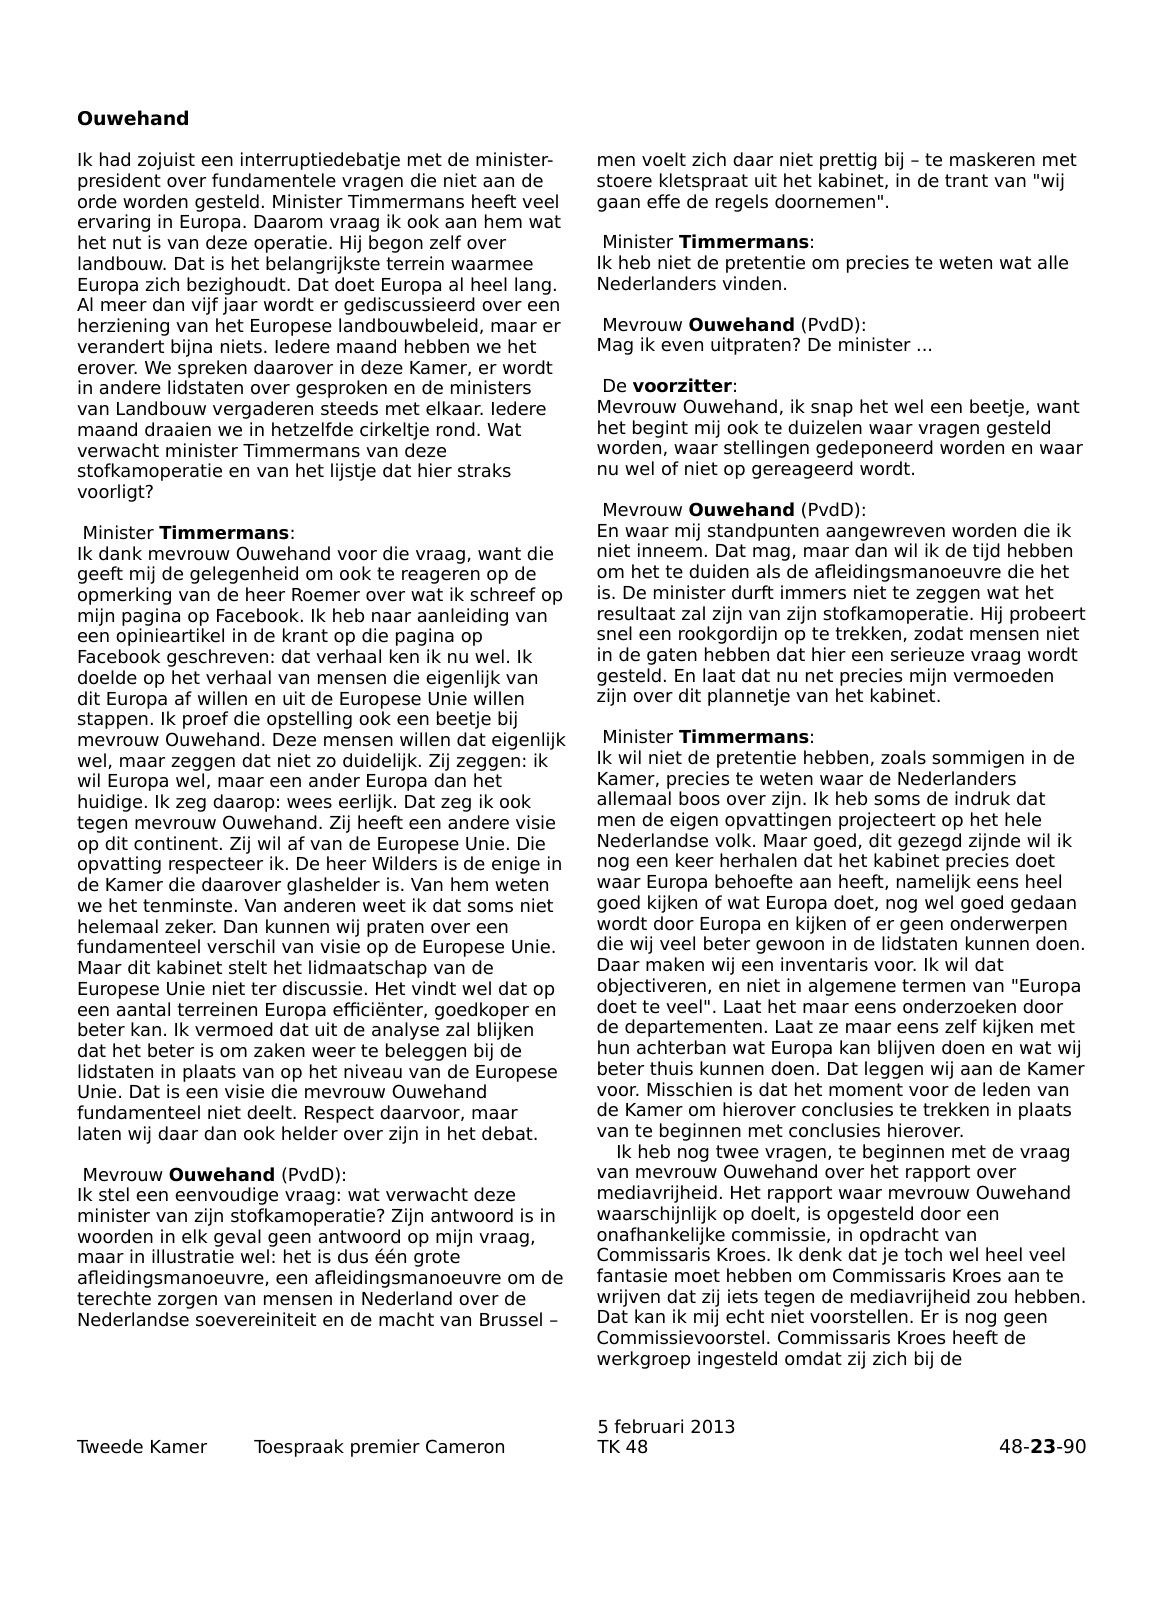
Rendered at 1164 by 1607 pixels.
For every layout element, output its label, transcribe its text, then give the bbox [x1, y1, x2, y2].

text Ik stel een eenvoudige vraag: wat verwacht deze minister van zijn stofkamoperatie? Zijn antwoord is in woorden in elk geval geen antwoord op mijn vraag, maar in illustratie wel: het is dus één grote afleidingsmanoeuvre, een afleidingsmanoeuvre om de terechte zorgen van mensen in Nederland over de Nederlandse soevereiniteit en de macht van Brussel – [77, 1185, 567, 1330]
text Minister Timmermans: [596, 727, 1087, 748]
text Ik heb niet de pretentie om precies te weten wat alle Nederlanders vinden. [596, 253, 1087, 294]
text Ik heb nog twee vragen, te beginnen met de vraag van mevrouw Ouwehand over het rapport over mediavrijheid. Het rapport waar mevrouw Ouwehand waarschijnlijk op doelt, is opgesteld door een onafhankelijke commissie, in opdracht van Commissaris Kroes. Ik denk dat je toch wel heel veel fantasie moet hebben om Commissaris Kroes aan te wrijven dat zij iets tegen de mediavrijheid zou hebben. Dat kan ik mij echt niet voorstellen. Er is nog geen Commissievoorstel. Commissaris Kroes heeft de werkgroep ingesteld omdat zij zich bij de [596, 1142, 1087, 1369]
text Ik dank mevrouw Ouwehand voor die vraag, want die geeft mij de gelegenheid om ook te reageren op de opmerking van de heer Roemer over wat ik schreef op mijn pagina op Facebook. Ik heb naar aanleiding van een opinieartikel in de krant op die pagina op Facebook geschreven: dat verhaal ken ik nu wel. Ik doelde op het verhaal van mensen die eigenlijk van dit Europa af willen en uit de Europese Unie willen stappen. Ik proef die opstelling ook een beetje bij mevrouw Ouwehand. Deze mensen willen dat eigenlijk wel, maar zeggen dat niet zo duidelijk. Zij zeggen: ik wil Europa wel, maar een ander Europa dan het huidige. Ik zeg daarop: wees eerlijk. Dat zeg ik ook tegen mevrouw Ouwehand. Zij heeft een andere visie op dit continent. Zij wil af van de Europese Unie. Die opvatting respecteer ik. De heer Wilders is de enige in de Kamer die daarover glashelder is. Van hem weten we het tenminste. Van anderen weet ik dat soms niet helemaal zeker. Dan kunnen wij praten over een fundamenteel verschil van visie op de Europese Unie. Maar dit kabinet stelt het lidmaatschap van de Europese Unie niet ter discussie. Het vindt wel dat op een aantal terreinen Europa efficiënter, goedkoper en beter kan. Ik vermoed dat uit de analyse zal blijken dat het beter is om zaken weer te beleggen bij de lidstaten in plaats van op het niveau van de Europese Unie. Dat is een visie die mevrouw Ouwehand fundamenteel niet deelt. Respect daarvoor, maar laten wij daar dan ook helder over zijn in het debat. [77, 543, 567, 1144]
text Mevrouw Ouwehand (PvdD): [596, 314, 1087, 335]
text Ik wil niet de pretentie hebben, zoals sommigen in de Kamer, precies te weten waar de Nederlanders allemaal boos over zijn. Ik heb soms de indruk dat men de eigen opvattingen projecteert op het hele Nederlandse volk. Maar goed, dit gezegd zijnde wil ik nog een keer herhalen dat het kabinet precies doet waar Europa behoefte aan heeft, namelijk eens heel goed kijken of wat Europa doet, nog wel goed gedaan wordt door Europa en kijken of er geen onderwerpen die wij veel beter gewoon in de lidstaten kunnen doen. Daar maken wij een inventaris voor. Ik wil dat objectiveren, en niet in algemene termen van "Europa doet te veel". Laat het maar eens onderzoeken door de departementen. Laat ze maar eens zelf kijken met hun achterban wat Europa kan blijven doen en wat wij beter thuis kunnen doen. Dat leggen wij aan de Kamer voor. Misschien is dat het moment voor de leden van de Kamer om hierover conclusies te trekken in plaats van te beginnen met conclusies hierover. [596, 748, 1087, 1142]
text Mevrouw Ouwehand, ik snap het wel een beetje, want het begint mij ook te duizelen waar vragen gesteld worden, waar stellingen gedeponeerd worden en waar nu wel of niet op gereageerd wordt. [596, 397, 1087, 480]
text men voelt zich daar niet prettig bij – te maskeren met stoere kletspraat uit het kabinet, in de trant van "wij gaan effe de regels doornemen". [596, 150, 1087, 212]
text Mevrouw Ouwehand (PvdD): [77, 1164, 567, 1185]
text Ik had zojuist een interruptiedebatje met de minister-president over fundamentele vragen die niet aan de orde worden gesteld. Minister Timmermans heeft veel ervaring in Europa. Daarom vraag ik ook aan hem wat het nut is van deze operatie. Hij begon zelf over landbouw. Dat is het belangrijkste terrein waarmee Europa zich bezighoudt. Dat doet Europa al heel lang. Al meer dan vijf jaar wordt er gediscussieerd over een herziening van het Europese landbouwbeleid, maar er verandert bijna niets. Iedere maand hebben we het erover. We spreken daarover in deze Kamer, er wordt in andere lidstaten over gesproken en de ministers van Landbouw vergaderen steeds met elkaar. Iedere maand draaien we in hetzelfde cirkeltje rond. Wat verwacht minister Timmermans van deze stofkamoperatie en van het lijstje dat hier straks voorligt? [77, 150, 567, 503]
text Mag ik even uitpraten? De minister ... [596, 335, 1087, 356]
text Mevrouw Ouwehand (PvdD): [596, 500, 1087, 520]
text Minister Timmermans: [596, 232, 1087, 253]
text De voorzitter: [596, 376, 1087, 397]
text Minister Timmermans: [77, 523, 567, 543]
text En waar mij standpunten aangewreven worden die ik niet inneem. Dat mag, maar dan wil ik de tijd hebben om het te duiden als de afleidingsmanoeuvre die het is. De minister durft immers niet te zeggen wat het resultaat zal zijn van zijn stofkamoperatie. Hij probeert snel een rookgordijn op te trekken, zodat mensen niet in de gaten hebben dat hier een serieuze vraag wordt gesteld. En laat dat nu net precies mijn vermoeden zijn over dit plannetje van het kabinet. [596, 520, 1087, 707]
